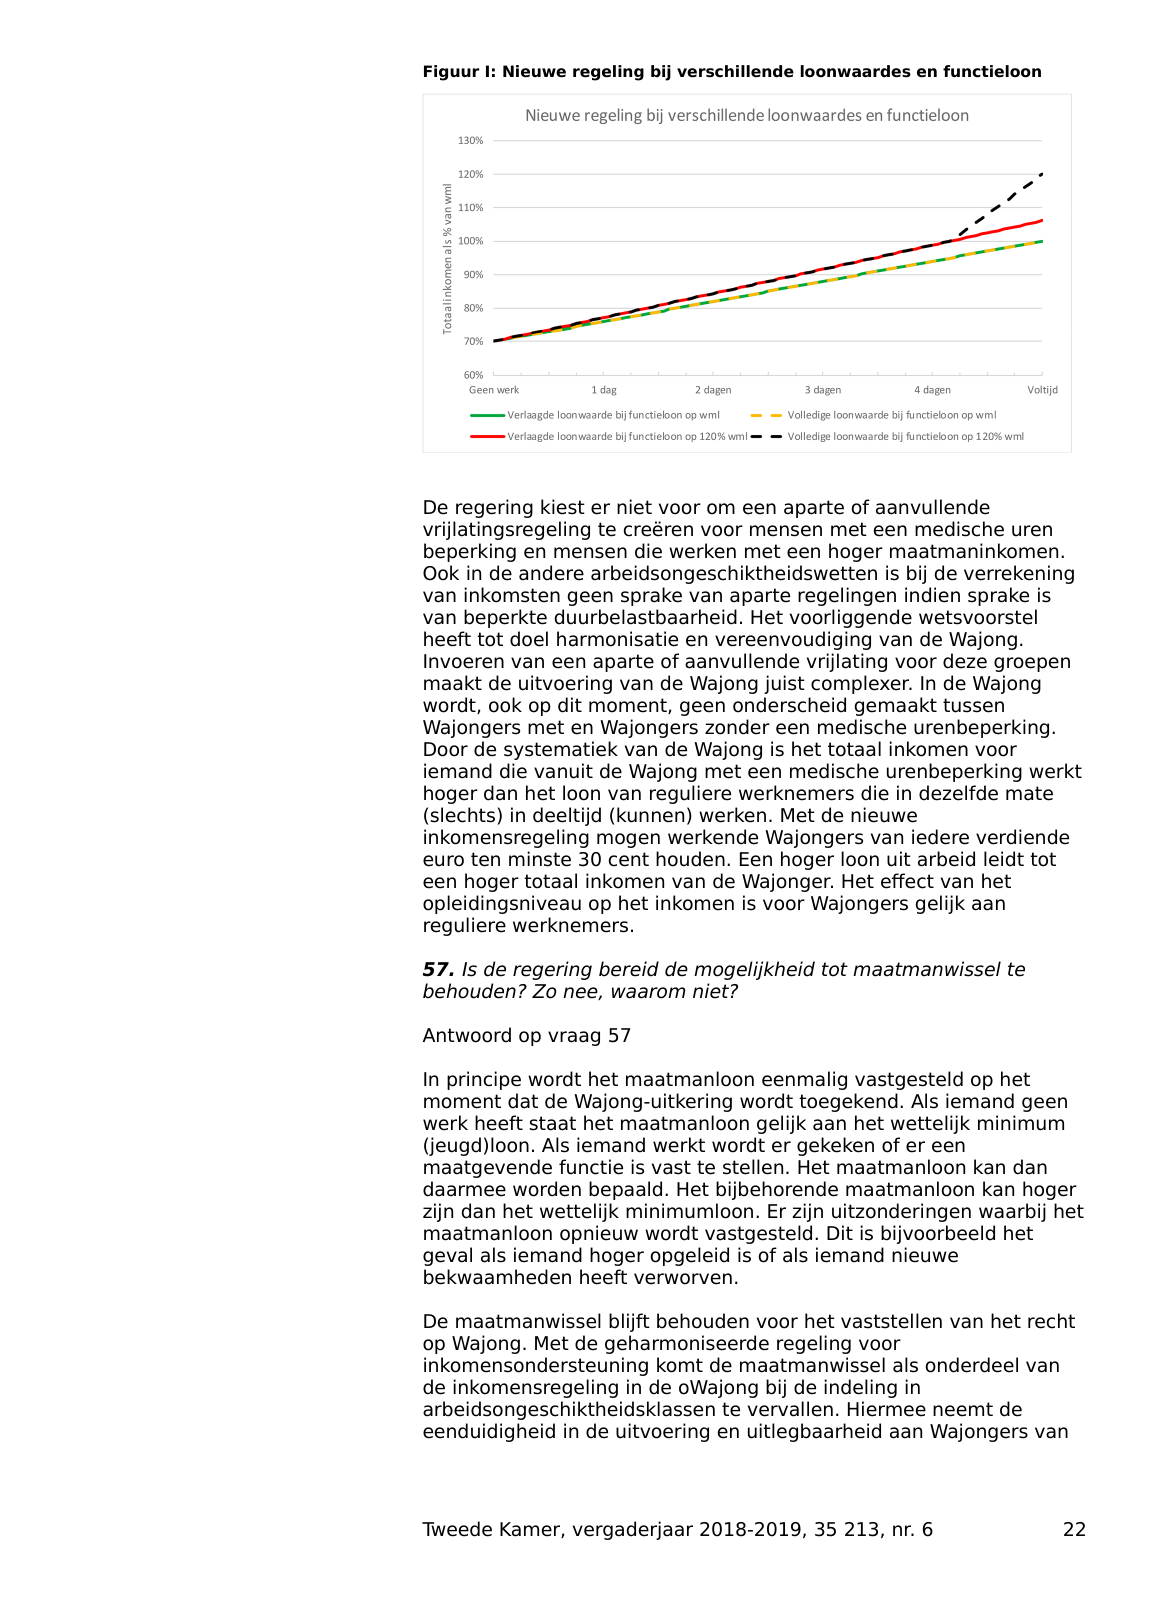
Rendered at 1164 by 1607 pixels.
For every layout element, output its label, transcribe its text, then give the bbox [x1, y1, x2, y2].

picture [422, 92, 1072, 453]
text 57. Is de regering bereid de mogelijkheid tot maatmanwissel te behouden? Zo nee, waarom niet? [422, 959, 1087, 1003]
text Antwoord op vraag 57 [422, 1025, 1087, 1047]
text In principe wordt het maatmanloon eenmalig vastgesteld op het moment dat de Wajong-uitkering wordt toegekend. Als iemand geen werk heeft staat het maatmanloon gelijk aan het wettelijk minimum (jeugd)loon. Als iemand werkt wordt er gekeken of er een maatgevende functie is vast te stellen. Het maatmanloon kan dan daarmee worden bepaald. Het bijbehorende maatmanloon kan hoger zijn dan het wettelijk minimumloon. Er zijn uitzonderingen waarbij het maatmanloon opnieuw wordt vastgesteld. Dit is bijvoorbeeld het geval als iemand hoger opgeleid is of als iemand nieuwe bekwaamheden heeft verworven. [422, 1069, 1087, 1289]
text De regering kiest er niet voor om een aparte of aanvullende vrijlatingsregeling te creëren voor mensen met een medische uren beperking en mensen die werken met een hoger maatmaninkomen. Ook in de andere arbeidsongeschiktheidswetten is bij de verrekening van inkomsten geen sprake van aparte regelingen indien sprake is van beperkte duurbelastbaarheid. Het voorliggende wetsvoorstel heeft tot doel harmonisatie en vereenvoudiging van de Wajong. Invoeren van een aparte of aanvullende vrijlating voor deze groepen maakt de uitvoering van de Wajong juist complexer. In de Wajong wordt, ook op dit moment, geen onderscheid gemaakt tussen Wajongers met en Wajongers zonder een medische urenbeperking. Door de systematiek van de Wajong is het totaal inkomen voor iemand die vanuit de Wajong met een medische urenbeperking werkt hoger dan het loon van reguliere werknemers die in dezelfde mate (slechts) in deeltijd (kunnen) werken. Met de nieuwe inkomensregeling mogen werkende Wajongers van iedere verdiende euro ten minste 30 cent houden. Een hoger loon uit arbeid leidt tot een hoger totaal inkomen van de Wajonger. Het effect van het opleidingsniveau op het inkomen is voor Wajongers gelijk aan reguliere werknemers. [422, 497, 1087, 937]
text Figuur I: Nieuwe regeling bij verschillende loonwaardes en functieloon [422, 63, 1072, 81]
text De maatmanwissel blijft behouden voor het vaststellen van het recht op Wajong. Met de geharmoniseerde regeling voor inkomensondersteuning komt de maatmanwissel als onderdeel van de inkomensregeling in de oWajong bij de indeling in arbeidsongeschiktheidsklassen te vervallen. Hiermee neemt de eenduidigheid in de uitvoering en uitlegbaarheid aan Wajongers van [422, 1311, 1087, 1443]
